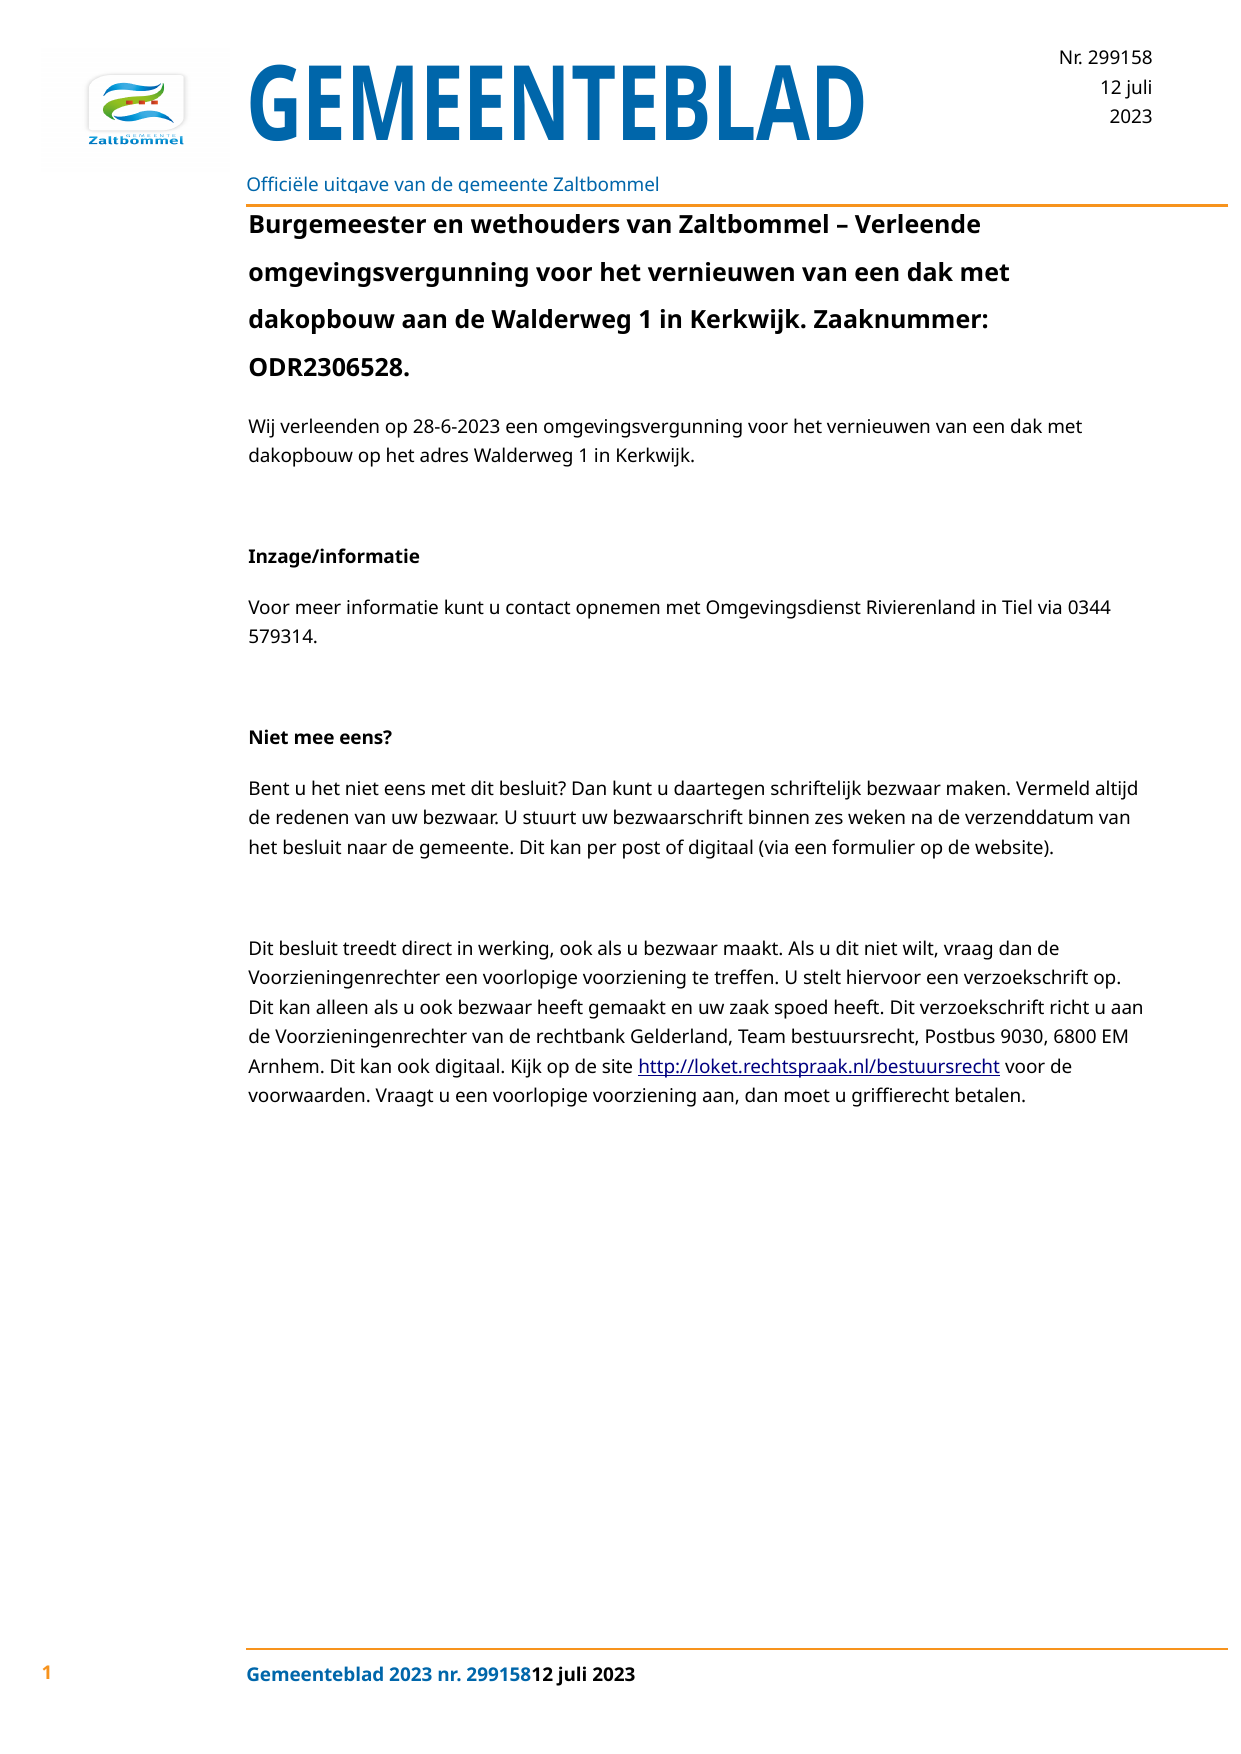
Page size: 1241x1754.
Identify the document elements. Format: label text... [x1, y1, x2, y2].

text Dit besluit treedt direct in werking, ook als u bezwaar maakt. Als u dit niet wilt, vraag dan de Voorzieningenrechter een voorlopige voorziening te treffen. U stelt hiervoor een verzoekschrift op. Dit kan alleen als u ook bezwaar heeft gemaakt en uw zaak spoed heeft. Dit verzoekschrift richt u aan de Voorzieningenrechter van de rechtbank Gelderland, Team bestuursrecht, Postbus 9030, 6800 EM Arnhem. Dit kan ook digitaal. Kijk op de site http://loket.rechtspraak.nl/bestuursrecht voor de voorwaarden. Vraagt u een voorlopige voorziening aan, dan moet u griffierecht betalen. [248, 935, 1152, 1108]
text Bent u het niet eens met dit besluit? Dan kunt u daartegen schriftelijk bezwaar maken. Vermeld altijd de redenen van uw bezwaar. U stuurt uw bezwaarschrift binnen zes weken na de verzenddatum van het besluit naar de gemeente. Dit kan per post of digitaal (via een formulier op de website). [248, 775, 1152, 860]
text Voor meer informatie kunt u contact opnemen met Omgevingsdienst Rivierenland in Tiel via 0344 579314. [248, 594, 1152, 649]
text Wij verleenden op 28-6-2023 een omgevingsvergunning voor het vernieuwen van een dak met dakopbouw op het adres Walderweg 1 in Kerkwijk. [248, 413, 1152, 468]
text Niet mee eens? [248, 724, 1152, 750]
text Inzage/informatie [248, 543, 1152, 569]
text Burgemeester en wethouders van Zaltbommel – Verleende omgevingsvergunning voor het vernieuwen van een dak met dakopbouw aan de Walderweg 1 in Kerkwijk. Zaaknummer: ODR2306528. [248, 207, 1152, 384]
picture [41, 47, 231, 172]
